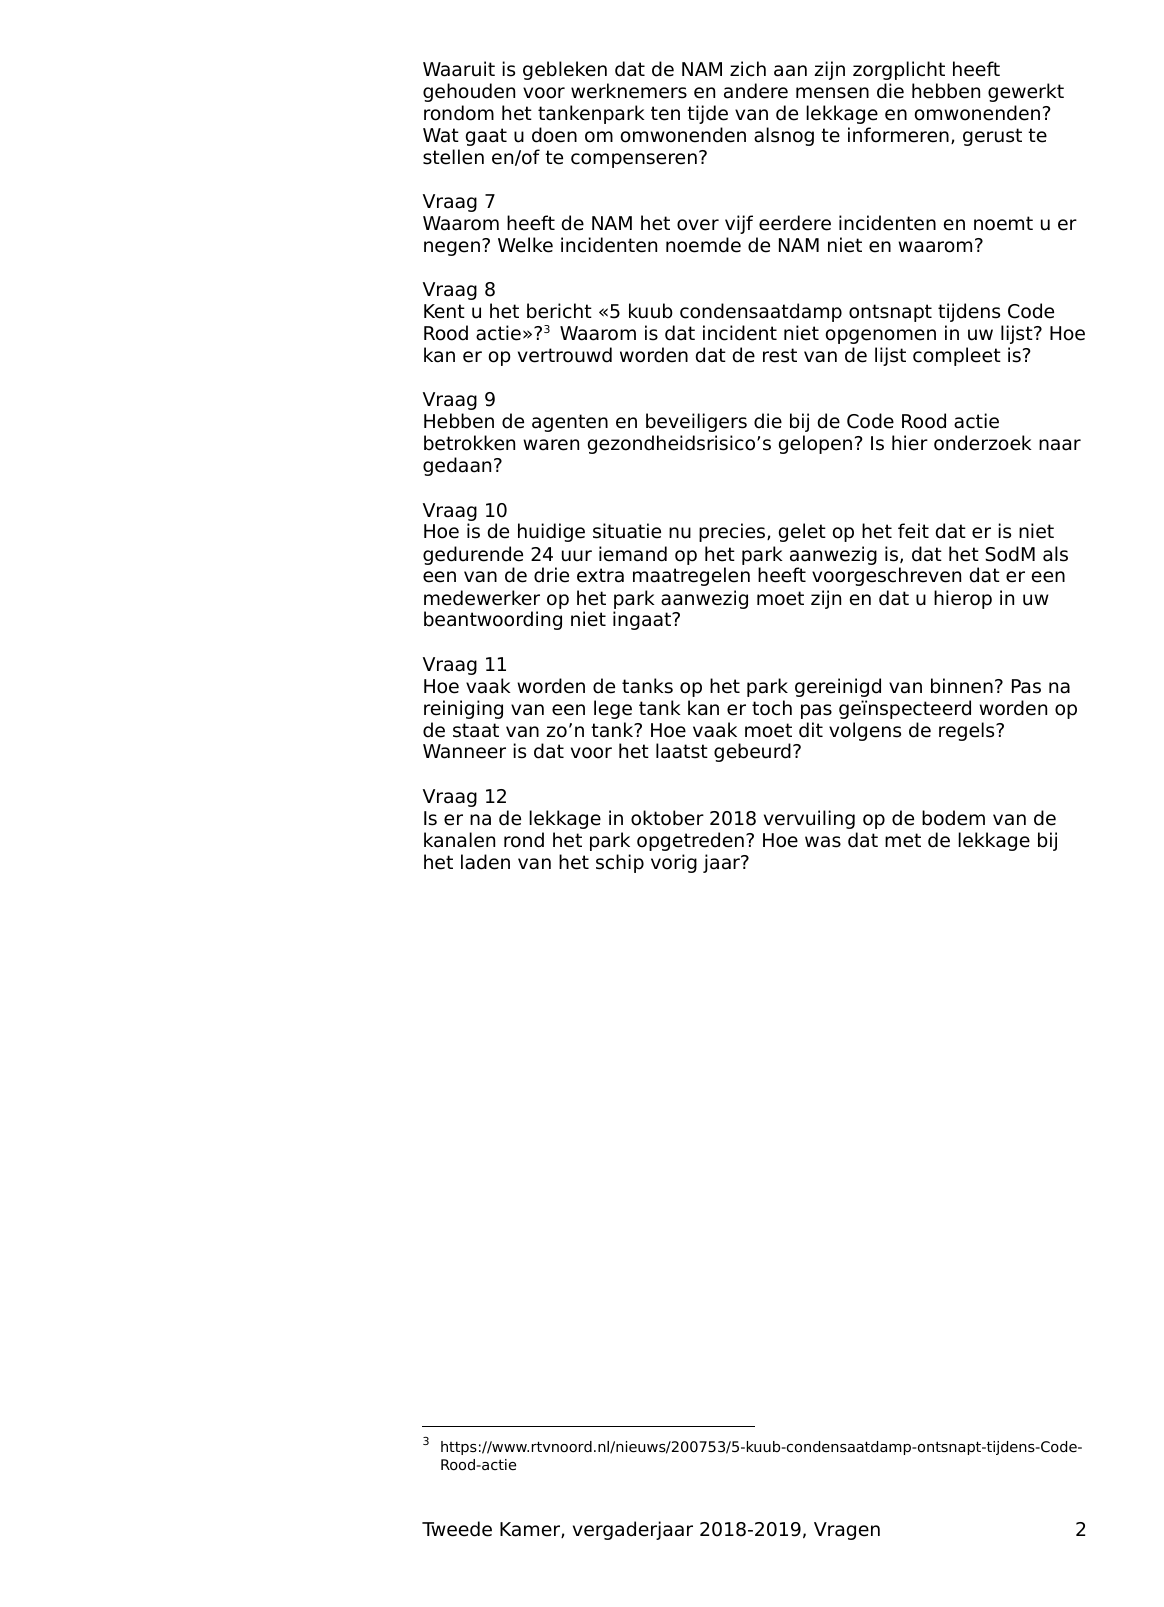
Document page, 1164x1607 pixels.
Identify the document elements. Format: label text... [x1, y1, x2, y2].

text Vraag 10 [422, 499, 1087, 521]
text Is er na de lekkage in oktober 2018 vervuiling op de bodem van de kanalen rond het park opgetreden? Hoe was dat met de lekkage bij het laden van het schip vorig jaar? [422, 808, 1087, 873]
text Hoe vaak worden de tanks op het park gereinigd van binnen? Pas na reiniging van een lege tank kan er toch pas geïnspecteerd worden op de staat van zo’n tank? Hoe vaak moet dit volgens de regels? Wanneer is dat voor het laatst gebeurd? [422, 676, 1087, 763]
text Kent u het bericht «5 kuub condensaatdamp ontsnapt tijdens Code Rood actie»? Waarom is dat incident niet opgenomen in uw lijst? Hoe kan er op vertrouwd worden dat de rest van de lijst compleet is? [422, 301, 1087, 367]
text Vraag 12 [422, 786, 1087, 808]
text Vraag 11 [422, 653, 1087, 676]
text Waaruit is gebleken dat de NAM zich aan zijn zorgplicht heeft gehouden voor werknemers en andere mensen die hebben gewerkt rondom het tankenpark ten tijde van de lekkage en omwonenden? Wat gaat u doen om omwonenden alsnog te informeren, gerust te stellen en/of te compenseren? [422, 59, 1087, 169]
text Vraag 7 [422, 191, 1087, 213]
text https://www.rtvnoord.nl/nieuws/200753/5-kuub-condensaatdamp-ontsnapt-tijdens-Code-Rood-actie [422, 1435, 1087, 1474]
text Hoe is de huidige situatie nu precies, gelet op het feit dat er is niet gedurende 24 uur iemand op het park aanwezig is, dat het SodM als een van de drie extra maatregelen heeft voorgeschreven dat er een medewerker op het park aanwezig moet zijn en dat u hierop in uw beantwoording niet ingaat? [422, 521, 1087, 631]
text Vraag 8 [422, 279, 1087, 301]
text Hebben de agenten en beveiligers die bij de Code Rood actie betrokken waren gezondheidsrisico’s gelopen? Is hier onderzoek naar gedaan? [422, 411, 1087, 477]
text Vraag 9 [422, 389, 1087, 411]
text Waarom heeft de NAM het over vijf eerdere incidenten en noemt u er negen? Welke incidenten noemde de NAM niet en waarom? [422, 213, 1087, 257]
